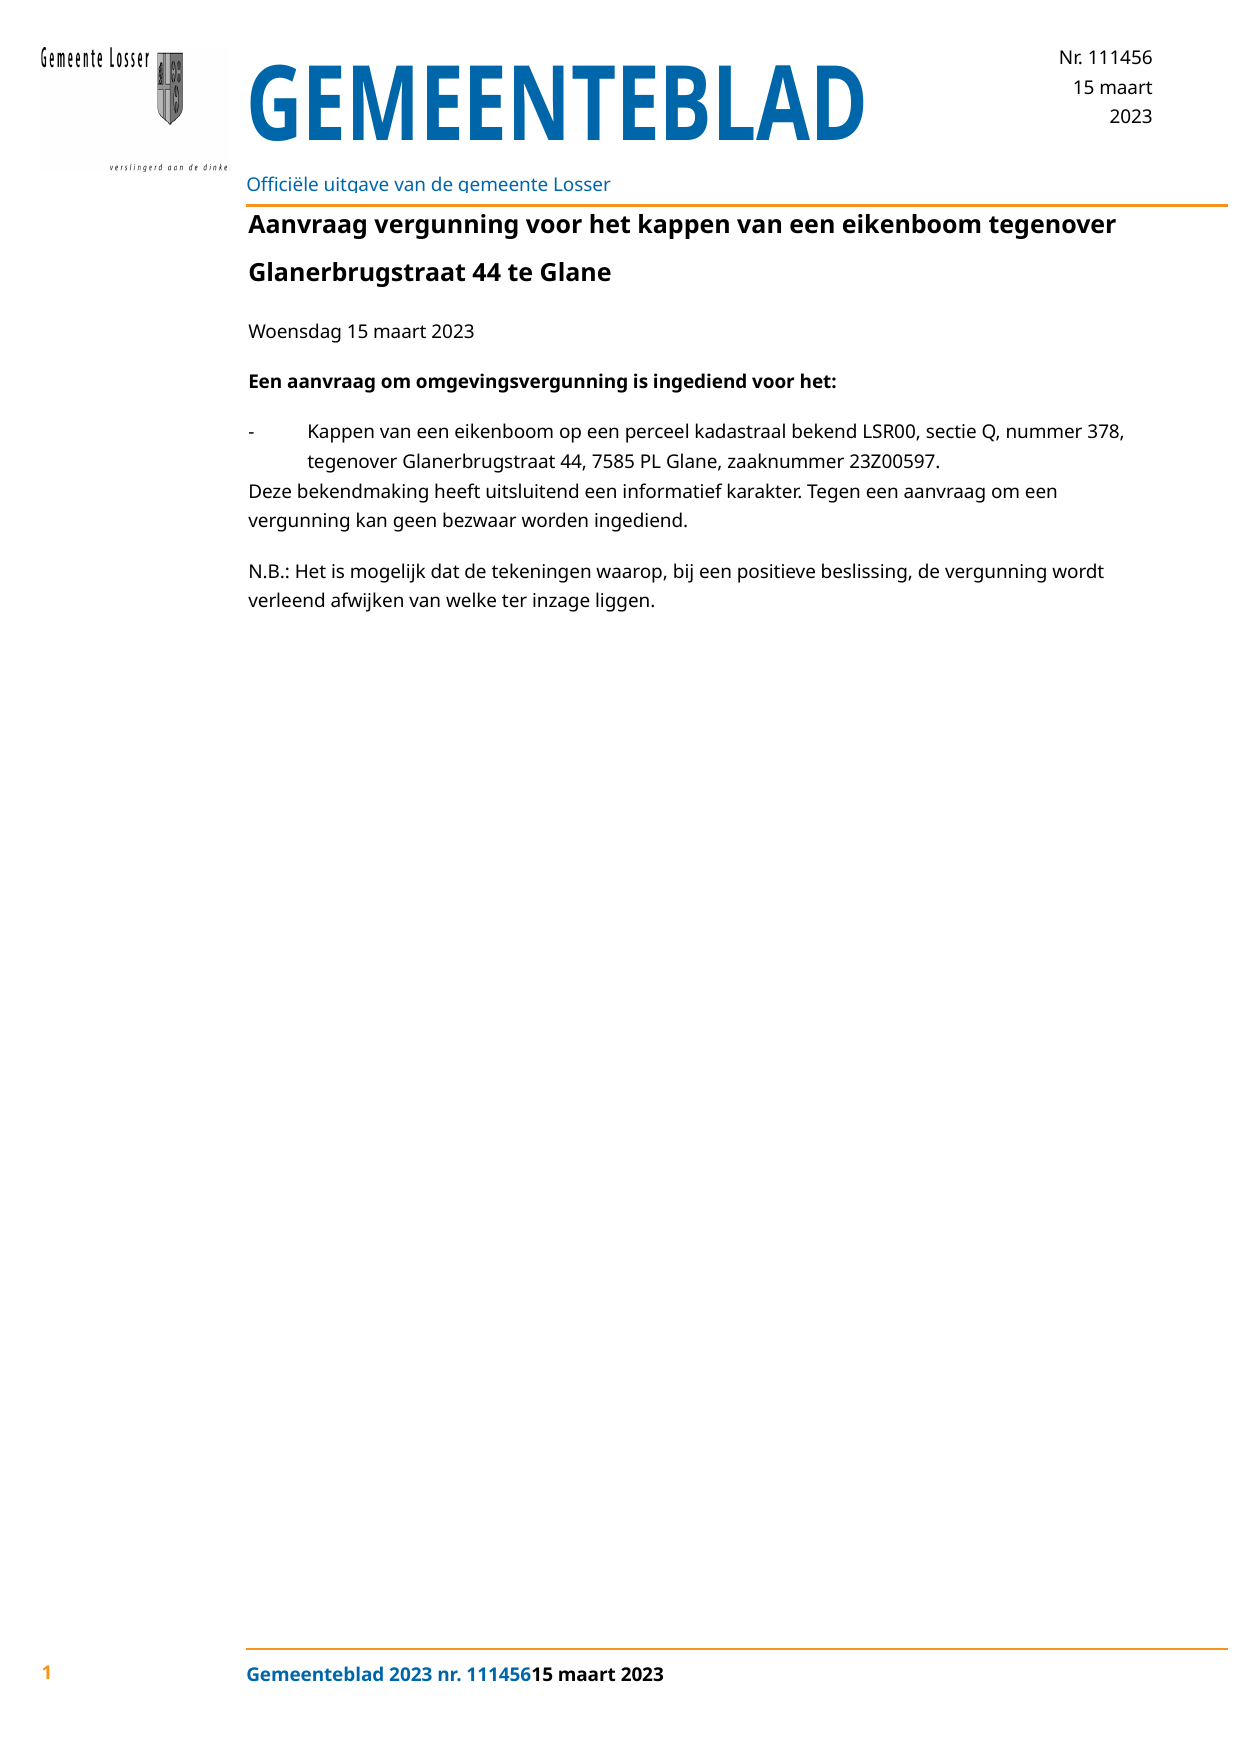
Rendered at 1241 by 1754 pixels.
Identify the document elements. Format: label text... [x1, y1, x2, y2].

text Een aanvraag om omgevingsvergunning is ingediend voor het: [248, 368, 1152, 394]
text Deze bekendmaking heeft uitsluitend een informatief karakter. Tegen een aanvraag om een vergunning kan geen bezwaar worden ingediend. [248, 478, 1152, 533]
picture [41, 47, 231, 172]
text Aanvraag vergunning voor het kappen van een eikenboom tegenover Glanerbrugstraat 44 te Glane [248, 207, 1152, 288]
text Woensdag 15 maart 2023 [248, 318, 1152, 344]
text N.B.: Het is mogelijk dat de tekeningen waarop, bij een positieve beslissing, de vergunning wordt verleend afwijken van welke ter inzage liggen. [248, 558, 1152, 613]
list Kappen van een eikenboom op een perceel kadastraal bekend LSR00, sectie Q, nummer 378, tegenover Glanerbrugstraat 44, 7585 PL Glane, zaaknummer 23Z00597. [248, 419, 1152, 474]
